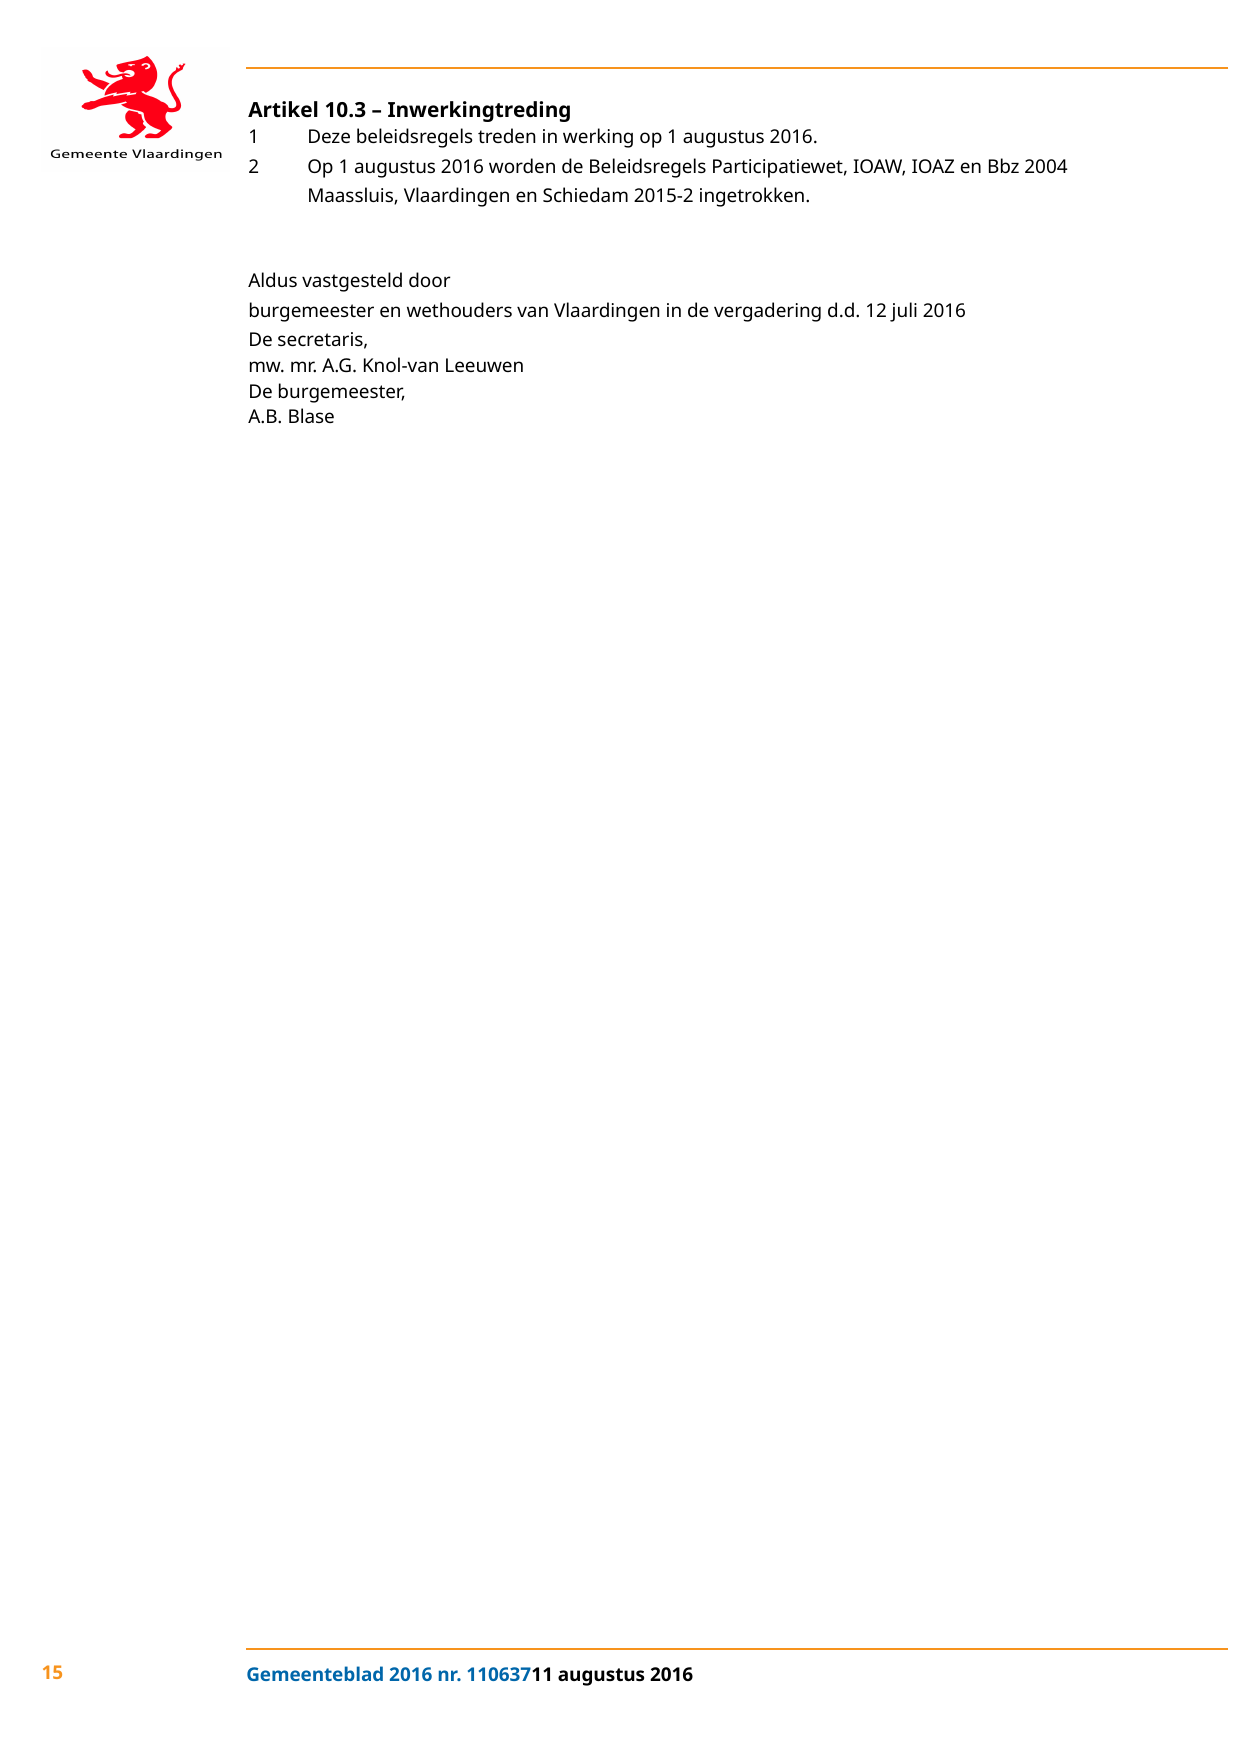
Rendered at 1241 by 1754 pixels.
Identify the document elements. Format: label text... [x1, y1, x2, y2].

text Artikel 10.3 – Inwerkingtreding [248, 95, 1152, 123]
picture [41, 47, 231, 172]
list Deze beleidsregels treden in werking op 1 augustus 2016. [248, 123, 1152, 149]
list Op 1 augustus 2016 worden de Beleidsregels Participatiewet, IOAW, IOAZ en Bbz 2004 Maassluis, Vlaardingen en Schiedam 2015-2 ingetrokken. [248, 153, 1152, 208]
text De burgemeester, [248, 378, 1152, 404]
text burgemeester en wethouders van Vlaardingen in de vergadering d.d. 12 juli 2016 [248, 297, 1152, 323]
text Aldus vastgesteld door [248, 267, 1152, 293]
text A.B. Blase [248, 404, 1152, 429]
text mw. mr. A.G. Knol-van Leeuwen [248, 352, 1152, 378]
text De secretaris, [248, 326, 1152, 352]
